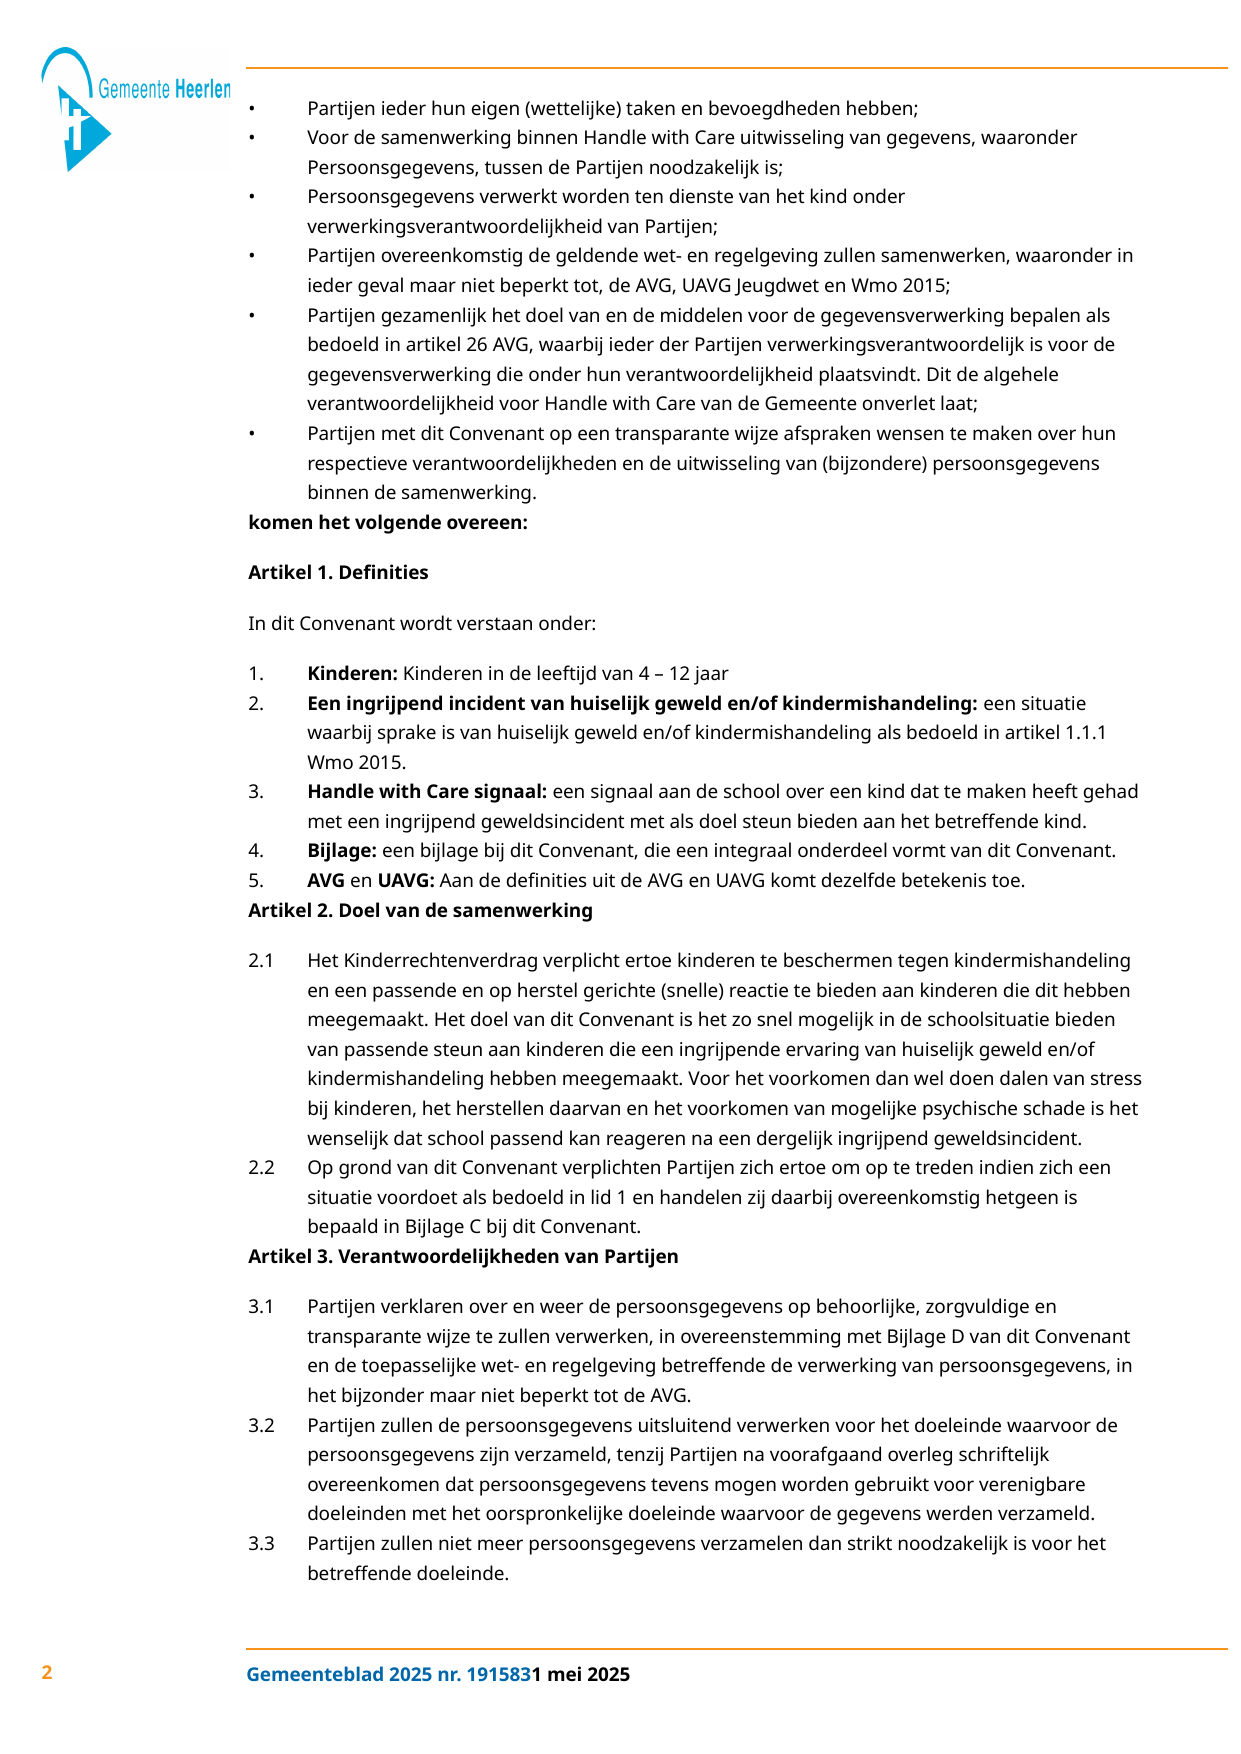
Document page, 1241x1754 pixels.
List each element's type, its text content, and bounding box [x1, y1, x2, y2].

list Partijen ieder hun eigen (wettelijke) taken en bevoegdheden hebben; [248, 95, 1152, 121]
text Artikel 1. Definities [248, 559, 1152, 585]
text Artikel 3. Verantwoordelijkheden van Partijen [248, 1243, 1152, 1269]
list Partijen zullen de persoonsgegevens uitsluitend verwerken voor het doeleinde waarvoor de persoonsgegevens zijn verzameld, tenzij Partijen na voorafgaand overleg schriftelijk overeenkomen dat persoonsgegevens tevens mogen worden gebruikt voor verenigbare doeleinden met het oorspronkelijke doeleinde waarvoor de gegevens werden verzameld. [248, 1412, 1152, 1526]
list Partijen zullen niet meer persoonsgegevens verzamelen dan strikt noodzakelijk is voor het betreffende doeleinde. [248, 1530, 1152, 1586]
list Kinderen: Kinderen in de leeftijd van 4 – 12 jaar [248, 660, 1152, 686]
picture [41, 47, 231, 172]
list Bijlage: een bijlage bij dit Convenant, die een integraal onderdeel vormt van dit Convenant. [248, 838, 1152, 863]
text In dit Convenant wordt verstaan onder: [248, 610, 1152, 636]
list Partijen met dit Convenant op een transparante wijze afspraken wensen te maken over hun respectieve verantwoordelijkheden en de uitwisseling van (bijzondere) persoonsgegevens binnen de samenwerking. [248, 420, 1152, 505]
list Persoonsgegevens verwerkt worden ten dienste van het kind onder verwerkingsverantwoordelijkheid van Partijen; [248, 183, 1152, 239]
list Partijen overeenkomstig de geldende wet- en regelgeving zullen samenwerken, waaronder in ieder geval maar niet beperkt tot, de AVG, UAVG Jeugdwet en Wmo 2015; [248, 243, 1152, 298]
text komen het volgende overeen: [248, 509, 1152, 535]
list Handle with Care signaal: een signaal aan de school over een kind dat te maken heeft gehad met een ingrijpend geweldsincident met als doel steun bieden aan het betreffende kind. [248, 778, 1152, 834]
list Het Kinderrechtenverdrag verplicht ertoe kinderen te beschermen tegen kindermishandeling en een passende en op herstel gerichte (snelle) reactie te bieden aan kinderen die dit hebben meegemaakt. Het doel van dit Convenant is het zo snel mogelijk in de schoolsituatie bieden van passende steun aan kinderen die een ingrijpende ervaring van huiselijk geweld en/of kindermishandeling hebben meegemaakt. Voor het voorkomen dan wel doen dalen van stress bij kinderen, het herstellen daarvan en het voorkomen van mogelijke psychische schade is het wenselijk dat school passend kan reageren na een dergelijk ingrijpend geweldsincident. [248, 947, 1152, 1151]
list Een ingrijpend incident van huiselijk geweld en/of kindermishandeling: een situatie waarbij sprake is van huiselijk geweld en/of kindermishandeling als bedoeld in artikel 1.1.1 Wmo 2015. [248, 690, 1152, 775]
list Partijen gezamenlijk het doel van en de middelen voor de gegevensverwerking bepalen als bedoeld in artikel 26 AVG, waarbij ieder der Partijen verwerkingsverantwoordelijk is voor de gegevensverwerking die onder hun verantwoordelijkheid plaatsvindt. Dit de algehele verantwoordelijkheid voor Handle with Care van de Gemeente onverlet laat; [248, 302, 1152, 416]
list Voor de samenwerking binnen Handle with Care uitwisseling van gegevens, waaronder Persoonsgegevens, tussen de Partijen noodzakelijk is; [248, 124, 1152, 180]
list AVG en UAVG: Aan de definities uit de AVG en UAVG komt dezelfde betekenis toe. [248, 867, 1152, 893]
list Op grond van dit Convenant verplichten Partijen zich ertoe om op te treden indien zich een situatie voordoet als bedoeld in lid 1 en handelen zij daarbij overeenkomstig hetgeen is bepaald in Bijlage C bij dit Convenant. [248, 1154, 1152, 1239]
list Partijen verklaren over en weer de persoonsgegevens op behoorlijke, zorgvuldige en transparante wijze te zullen verwerken, in overeenstemming met Bijlage D van dit Convenant en de toepasselijke wet- en regelgeving betreffende de verwerking van persoonsgegevens, in het bijzonder maar niet beperkt tot de AVG. [248, 1293, 1152, 1408]
picture [41, 47, 59, 70]
text Artikel 2. Doel van de samenwerking [248, 897, 1152, 923]
